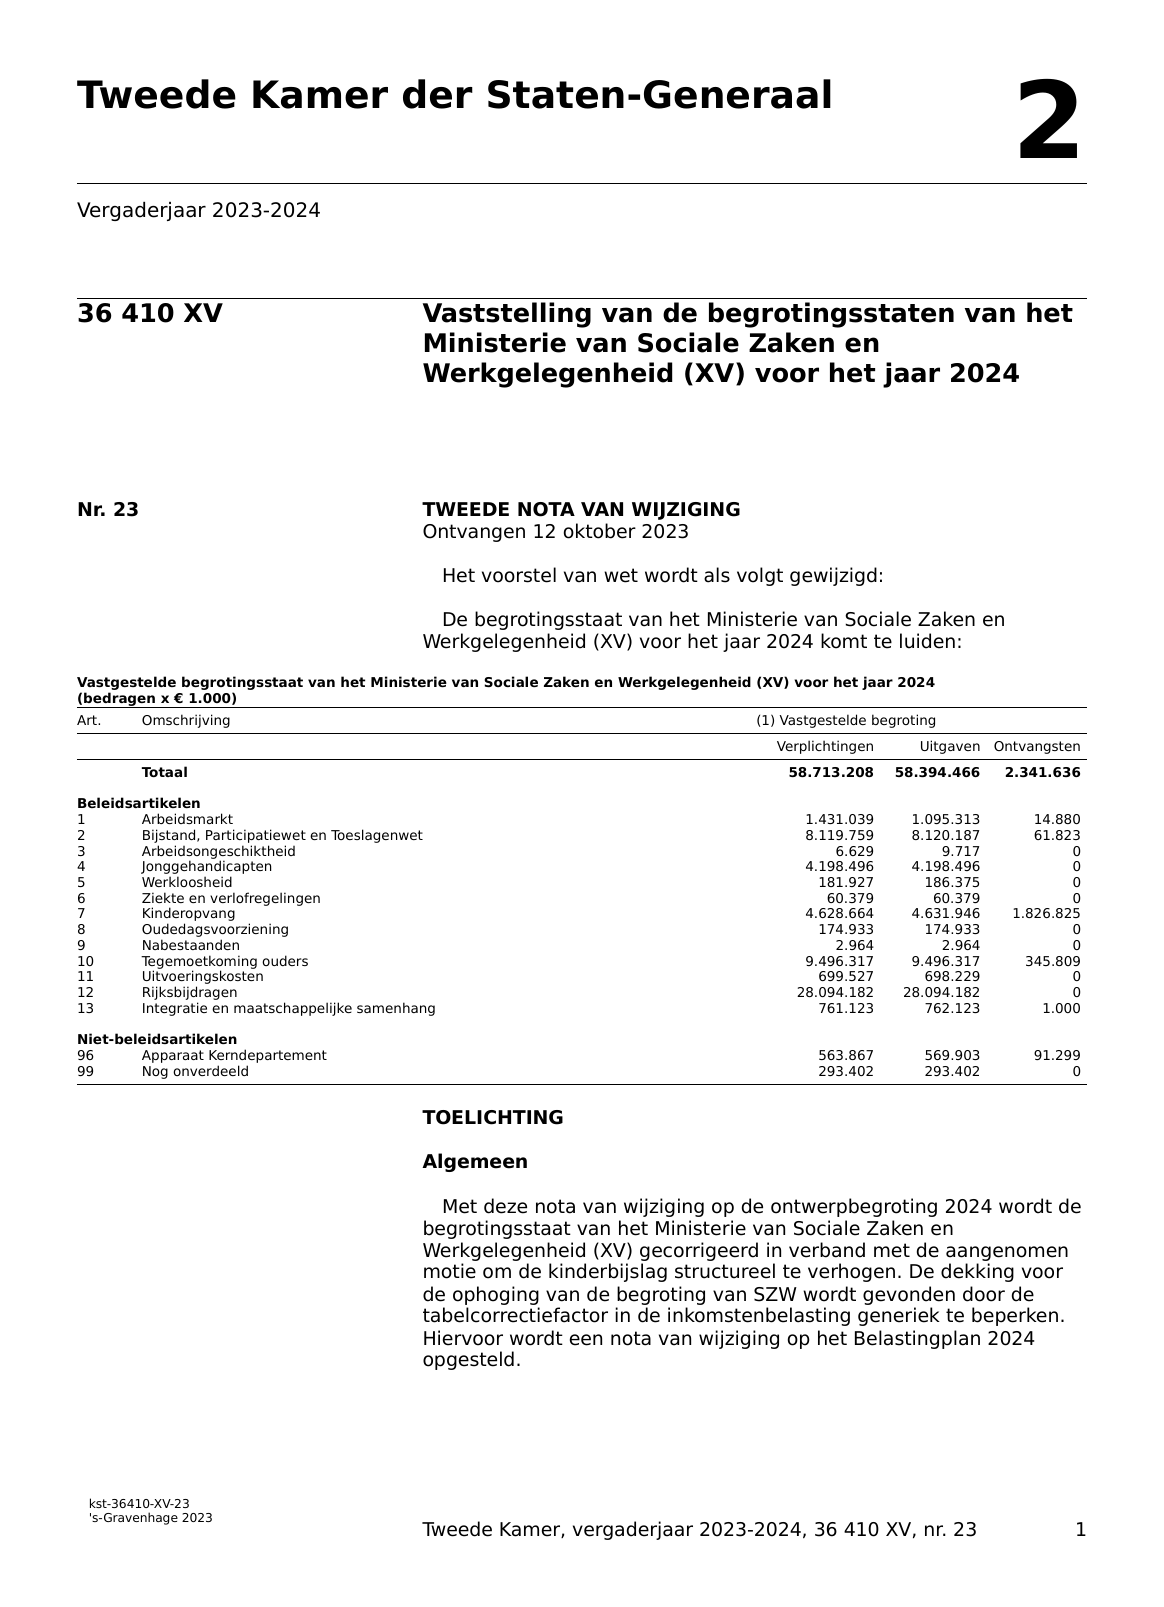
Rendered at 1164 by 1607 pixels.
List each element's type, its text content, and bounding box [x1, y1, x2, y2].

table_cell 11 [77, 969, 136, 985]
table_cell 0 [986, 891, 1087, 906]
table_cell Kinderopvang [136, 906, 750, 922]
table_cell 0 [986, 922, 1087, 938]
table_cell 12 [77, 985, 136, 1001]
table_cell 10 [77, 954, 136, 969]
table_cell 0 [986, 1064, 1087, 1084]
table_cell 0 [986, 969, 1087, 985]
table_cell 345.809 [986, 954, 1087, 969]
table_cell 174.933 [880, 922, 986, 938]
table_cell Niet-beleidsartikelen [77, 1032, 750, 1048]
text Met deze nota van wijziging op de ontwerpbegroting 2024 wordt de begrotingsstaat van het Ministerie van Sociale Zaken en Werkgelegenheid (XV) gecorrigeerd in verband met de aangenomen motie om de kinderbijslag structureel te verhogen. De dekking voor de ophoging van de begroting van SZW wordt gevonden door de tabelcorrectiefactor in de inkomstenbelasting generiek te beperken. Hiervoor wordt een nota van wijziging op het Belastingplan 2024 opgesteld. [422, 1196, 1087, 1371]
table_cell 60.379 [750, 891, 880, 906]
text Ontvangen 12 oktober 2023 [422, 521, 1087, 543]
table_cell Nabestaanden [136, 938, 750, 953]
table_cell 61.823 [986, 828, 1087, 843]
table_cell 762.123 [880, 1001, 986, 1016]
table_cell 174.933 [750, 922, 880, 938]
table_cell 3 [77, 843, 136, 859]
table_cell Bijstand, Participatiewet en Toeslagenwet [136, 828, 750, 843]
table_cell [136, 1016, 750, 1032]
table_cell 2 [77, 828, 136, 843]
table_cell 7 [77, 906, 136, 922]
table_cell 293.402 [750, 1064, 880, 1084]
table_cell [880, 1032, 986, 1048]
table_cell 0 [986, 859, 1087, 875]
table_header 2 [886, 59, 1087, 183]
table_cell 99 [77, 1064, 136, 1084]
table_cell 28.094.182 [750, 985, 880, 1001]
table_cell Art. [77, 708, 136, 733]
table_cell (1) Vastgestelde begroting [750, 708, 1087, 733]
text De begrotingsstaat van het Ministerie van Sociale Zaken en Werkgelegenheid (XV) voor het jaar 2024 komt te luiden: [422, 609, 1087, 653]
table_cell Beleidsartikelen [77, 796, 750, 812]
table_header Vastgestelde begrotingsstaat van het Ministerie van Sociale Zaken en Werkgelegenheid (XV) voor het jaar 2024 (bedragen x € 1.000) [77, 675, 1087, 707]
table_cell 2.964 [880, 938, 986, 953]
table_cell 9.496.317 [750, 954, 880, 969]
table_cell 6 [77, 891, 136, 906]
table_cell Jonggehandicapten [136, 859, 750, 875]
table_cell 0 [986, 843, 1087, 859]
table_cell [750, 780, 880, 796]
table_cell Oudedagsvoorziening [136, 922, 750, 938]
table_cell Tegemoetkoming ouders [136, 954, 750, 969]
table_cell 761.123 [750, 1001, 880, 1016]
table_cell 186.375 [880, 875, 986, 891]
table_cell Integratie en maatschappelijke samenhang [136, 1001, 750, 1016]
table_cell [986, 780, 1087, 796]
table_cell 91.299 [986, 1048, 1087, 1063]
subtitle TOELICHTING [422, 1107, 1087, 1129]
table_cell 1.095.313 [880, 812, 986, 828]
table_cell Ontvangsten [986, 734, 1087, 759]
table_cell Verplichtingen [750, 734, 880, 759]
table_cell 4.631.946 [880, 906, 986, 922]
table_cell 1 [77, 812, 136, 828]
text Het voorstel van wet wordt als volgt gewijzigd: [422, 565, 1087, 587]
table_cell 4.198.496 [880, 859, 986, 875]
table_cell 96 [77, 1048, 136, 1063]
table_cell 563.867 [750, 1048, 880, 1063]
table_cell 9.496.317 [880, 954, 986, 969]
table_cell Uitvoeringskosten [136, 969, 750, 985]
table_cell Arbeidsmarkt [136, 812, 750, 828]
table_cell 698.229 [880, 969, 986, 985]
table_cell [750, 1016, 880, 1032]
table_cell 1.000 [986, 1001, 1087, 1016]
table_cell [77, 760, 136, 780]
table_cell Rijksbijdragen [136, 985, 750, 1001]
table_cell 60.379 [880, 891, 986, 906]
table_header Tweede Kamer der Staten-Generaal [77, 59, 886, 183]
subtitle 36 410 XV Vaststelling van de begrotingsstaten van het Ministerie van Sociale Zaken en Werkgelegenheid (XV) voor het jaar 2024 [77, 299, 1087, 388]
table_cell Vergaderjaar 2023-2024 [77, 184, 1087, 298]
table_cell 0 [986, 985, 1087, 1001]
table_cell [986, 1016, 1087, 1032]
table_cell 181.927 [750, 875, 880, 891]
table_cell 9.717 [880, 843, 986, 859]
table_cell 2.341.636 [986, 760, 1087, 780]
table_cell 0 [986, 938, 1087, 953]
table_cell [986, 1032, 1087, 1048]
table_cell 2.964 [750, 938, 880, 953]
table_cell 4 [77, 859, 136, 875]
table_cell 8.120.187 [880, 828, 986, 843]
table_cell Totaal [136, 760, 750, 780]
table_cell 569.903 [880, 1048, 986, 1063]
table_cell 6.629 [750, 843, 880, 859]
table_cell 58.394.466 [880, 760, 986, 780]
table_cell 0 [986, 875, 1087, 891]
table_cell 9 [77, 938, 136, 953]
table_cell 14.880 [986, 812, 1087, 828]
table_cell [77, 1016, 136, 1032]
table_cell 1.431.039 [750, 812, 880, 828]
table_cell 699.527 [750, 969, 880, 985]
subtitle Nr. 23 TWEEDE NOTA VAN WIJZIGING [77, 499, 1087, 521]
subtitle Algemeen [422, 1151, 1087, 1173]
table_cell [880, 796, 986, 812]
table_cell [880, 780, 986, 796]
table_cell 1.826.825 [986, 906, 1087, 922]
table_cell 8.119.759 [750, 828, 880, 843]
table_cell Ziekte en verlofregelingen [136, 891, 750, 906]
table_cell [750, 796, 880, 812]
table_cell [136, 780, 750, 796]
table_cell 13 [77, 1001, 136, 1016]
table_cell 293.402 [880, 1064, 986, 1084]
table_cell 5 [77, 875, 136, 891]
table_cell 4.198.496 [750, 859, 880, 875]
table_cell [136, 734, 750, 759]
table_cell [750, 1032, 880, 1048]
table_cell Arbeidsongeschiktheid [136, 843, 750, 859]
table_cell 58.713.208 [750, 760, 880, 780]
table_cell Nog onverdeeld [136, 1064, 750, 1084]
text 's-Gravenhage 2023 [88, 1511, 323, 1525]
table_cell Omschrijving [136, 708, 750, 733]
table_cell [77, 734, 136, 759]
text kst-36410-XV-23 [88, 1497, 323, 1511]
table_cell Apparaat Kerndepartement [136, 1048, 750, 1063]
table_cell [77, 780, 136, 796]
table_cell 8 [77, 922, 136, 938]
table_cell [880, 1016, 986, 1032]
table_cell Uitgaven [880, 734, 986, 759]
table_cell Werkloosheid [136, 875, 750, 891]
table_cell 4.628.664 [750, 906, 880, 922]
table_cell 28.094.182 [880, 985, 986, 1001]
table_cell [986, 796, 1087, 812]
